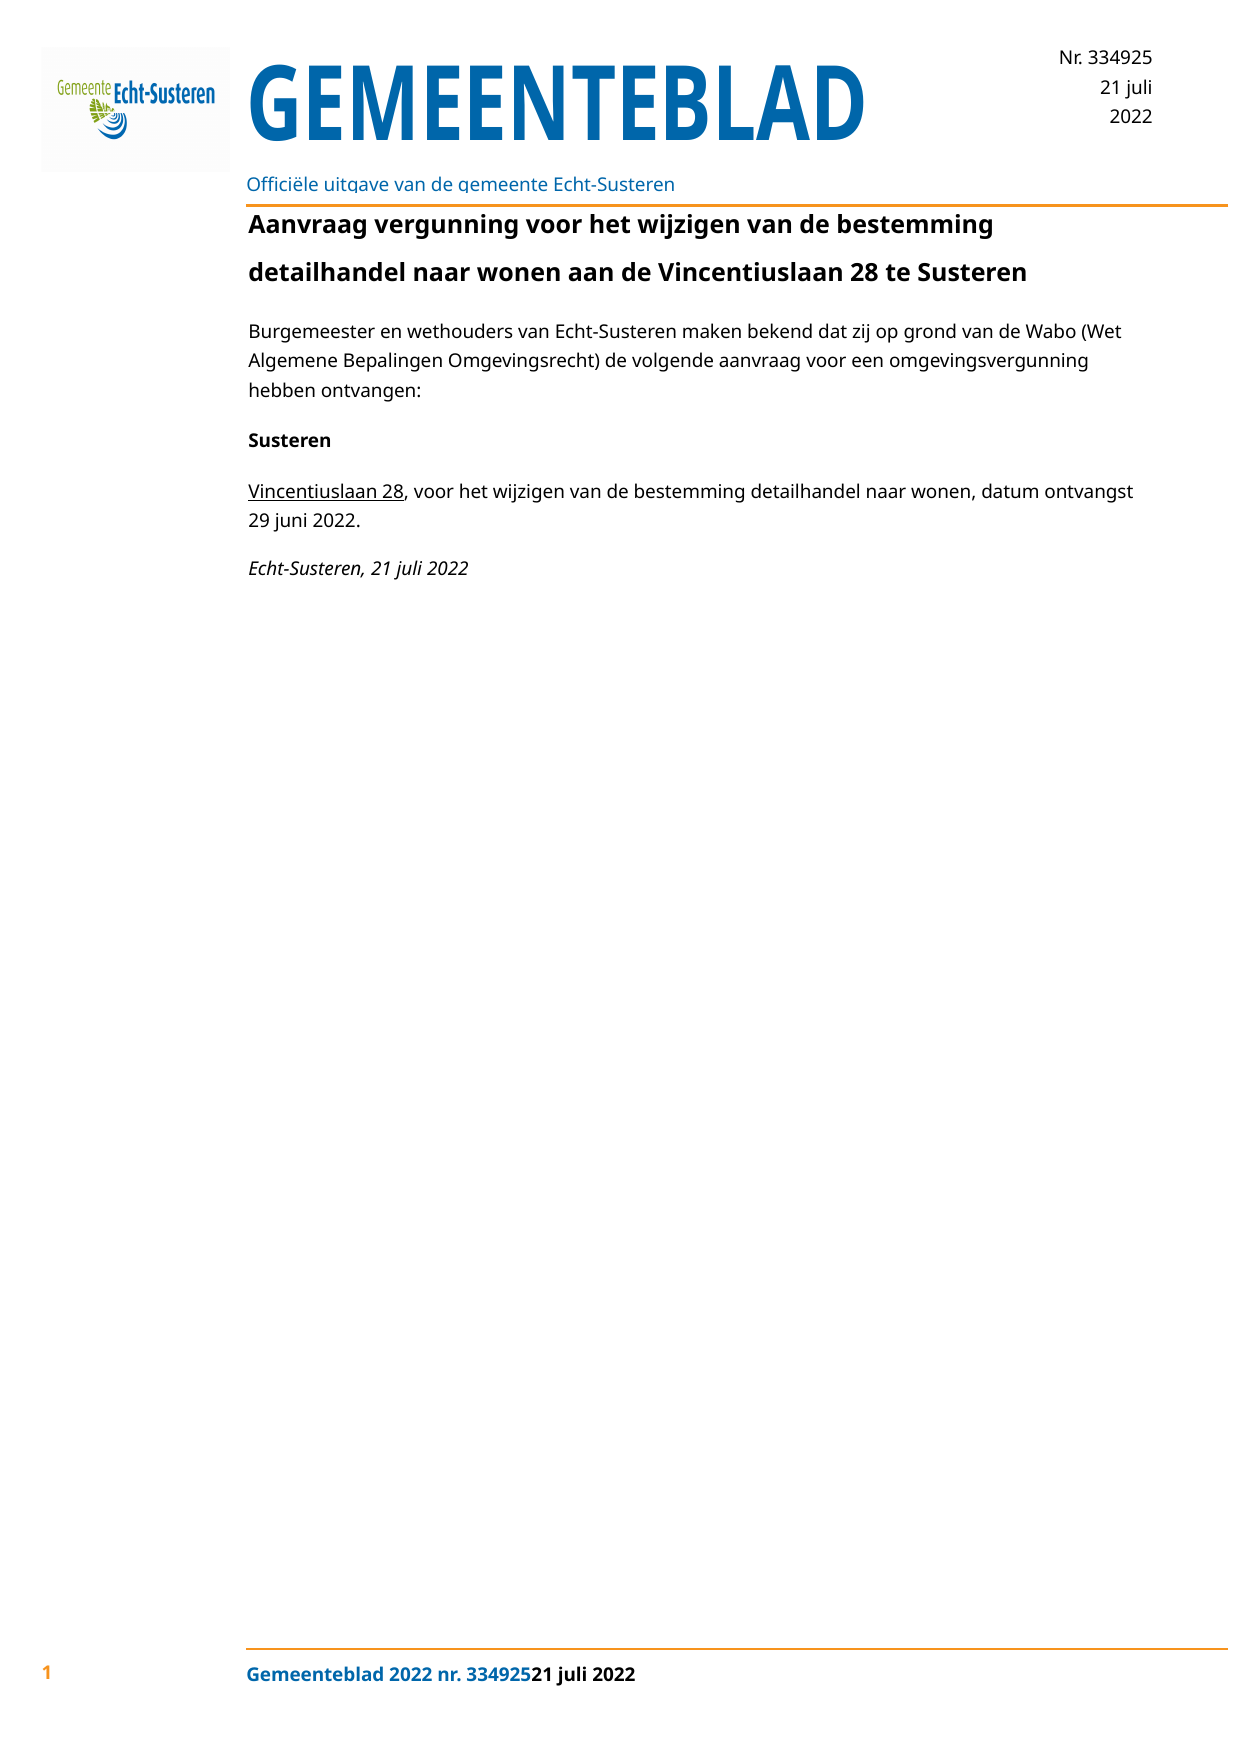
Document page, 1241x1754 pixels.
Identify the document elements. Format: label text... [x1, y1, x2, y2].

text Aanvraag vergunning voor het wijzigen van de bestemming detailhandel naar wonen aan de Vincentiuslaan 28 te Susteren [248, 207, 1152, 288]
text Vincentiuslaan 28, voor het wijzigen van de bestemming detailhandel naar wonen, datum ontvangst 29 juni 2022. [248, 478, 1152, 533]
picture [41, 47, 231, 172]
text Susteren [248, 427, 1152, 453]
text Burgemeester en wethouders van Echt-Susteren maken bekend dat zij op grond van de Wabo (Wet Algemene Bepalingen Omgevingsrecht) de volgende aanvraag voor een omgevingsvergunning hebben ontvangen: [248, 318, 1152, 403]
text Echt-Susteren, 21 juli 2022 [248, 555, 1152, 581]
